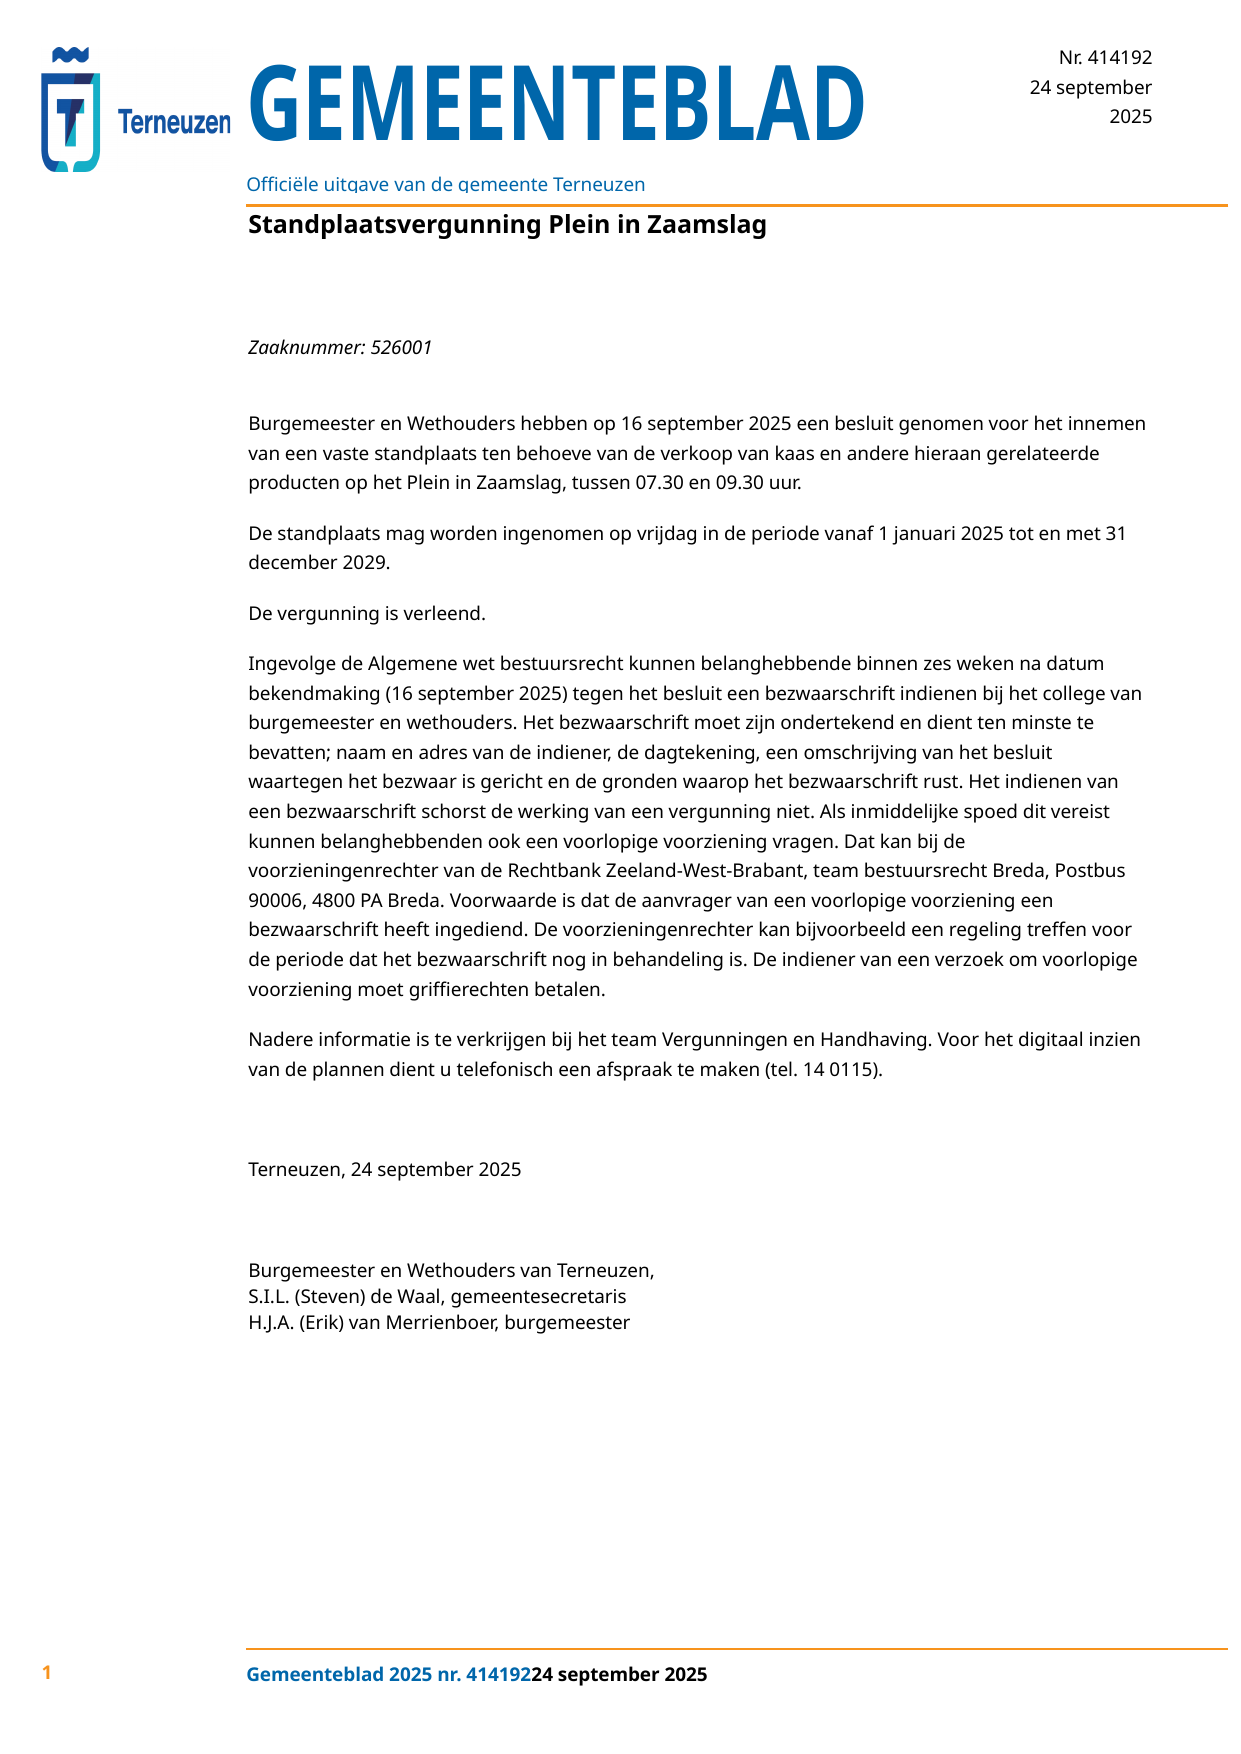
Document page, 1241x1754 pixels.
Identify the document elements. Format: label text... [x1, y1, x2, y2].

table_cell H.J.A. (Erik) van Merrienboer, burgemeester [248, 1309, 1152, 1335]
table_cell [248, 1335, 714, 1361]
text De standplaats mag worden ingenomen op vrijdag in de periode vanaf 1 januari 2025 tot en met 31 december 2029. [248, 520, 1152, 575]
text Standplaatsvergunning Plein in Zaamslag [248, 207, 1152, 241]
text Nadere informatie is te verkrijgen bij het team Vergunningen en Handhaving. Voor het digitaal inzien van de plannen dient u telefonisch een afspraak te maken (tel. 14 0115). [248, 1026, 1152, 1082]
text Zaaknummer: 526001 [248, 334, 1152, 360]
table_header Burgemeester en Wethouders van Terneuzen, [248, 1258, 1152, 1283]
text Burgemeester en Wethouders hebben op 16 september 2025 een besluit genomen voor het innemen van een vaste standplaats ten behoeve van de verkoop van kaas en andere hieraan gerelateerde producten op het Plein in Zaamslag, tussen 07.30 en 09.30 uur. [248, 410, 1152, 495]
table_cell S.I.L. (Steven) de Waal, gemeentesecretaris [248, 1283, 714, 1309]
picture [41, 47, 231, 172]
text Ingevolge de Algemene wet bestuursrecht kunnen belanghebbende binnen zes weken na datum bekendmaking (16 september 2025) tegen het besluit een bezwaarschrift indienen bij het college van burgemeester en wethouders. Het bezwaarschrift moet zijn ondertekend en dient ten minste te bevatten; naam en adres van de indiener, de dagtekening, een omschrijving van het besluit waartegen het bezwaar is gericht en de gronden waarop het bezwaarschrift rust. Het indienen van een bezwaarschrift schorst de werking van een vergunning niet. Als inmiddelijke spoed dit vereist kunnen belanghebbenden ook een voorlopige voorziening vragen. Dat kan bij de voorzieningenrechter van de Rechtbank Zeeland-West-Brabant, team bestuursrecht Breda, Postbus 90006, 4800 PA Breda. Voorwaarde is dat de aanvrager van een voorlopige voorziening een bezwaarschrift heeft ingediend. De voorzieningenrechter kan bijvoorbeeld een regeling treffen voor de periode dat het bezwaarschrift nog in behandeling is. De indiener van een verzoek om voorlopige voorziening moet griffierechten betalen. [248, 650, 1152, 1002]
table_cell [714, 1335, 1152, 1361]
text De vergunning is verleend. [248, 600, 1152, 626]
text Terneuzen, 24 september 2025 [248, 1157, 1152, 1182]
table_cell [714, 1283, 1152, 1309]
